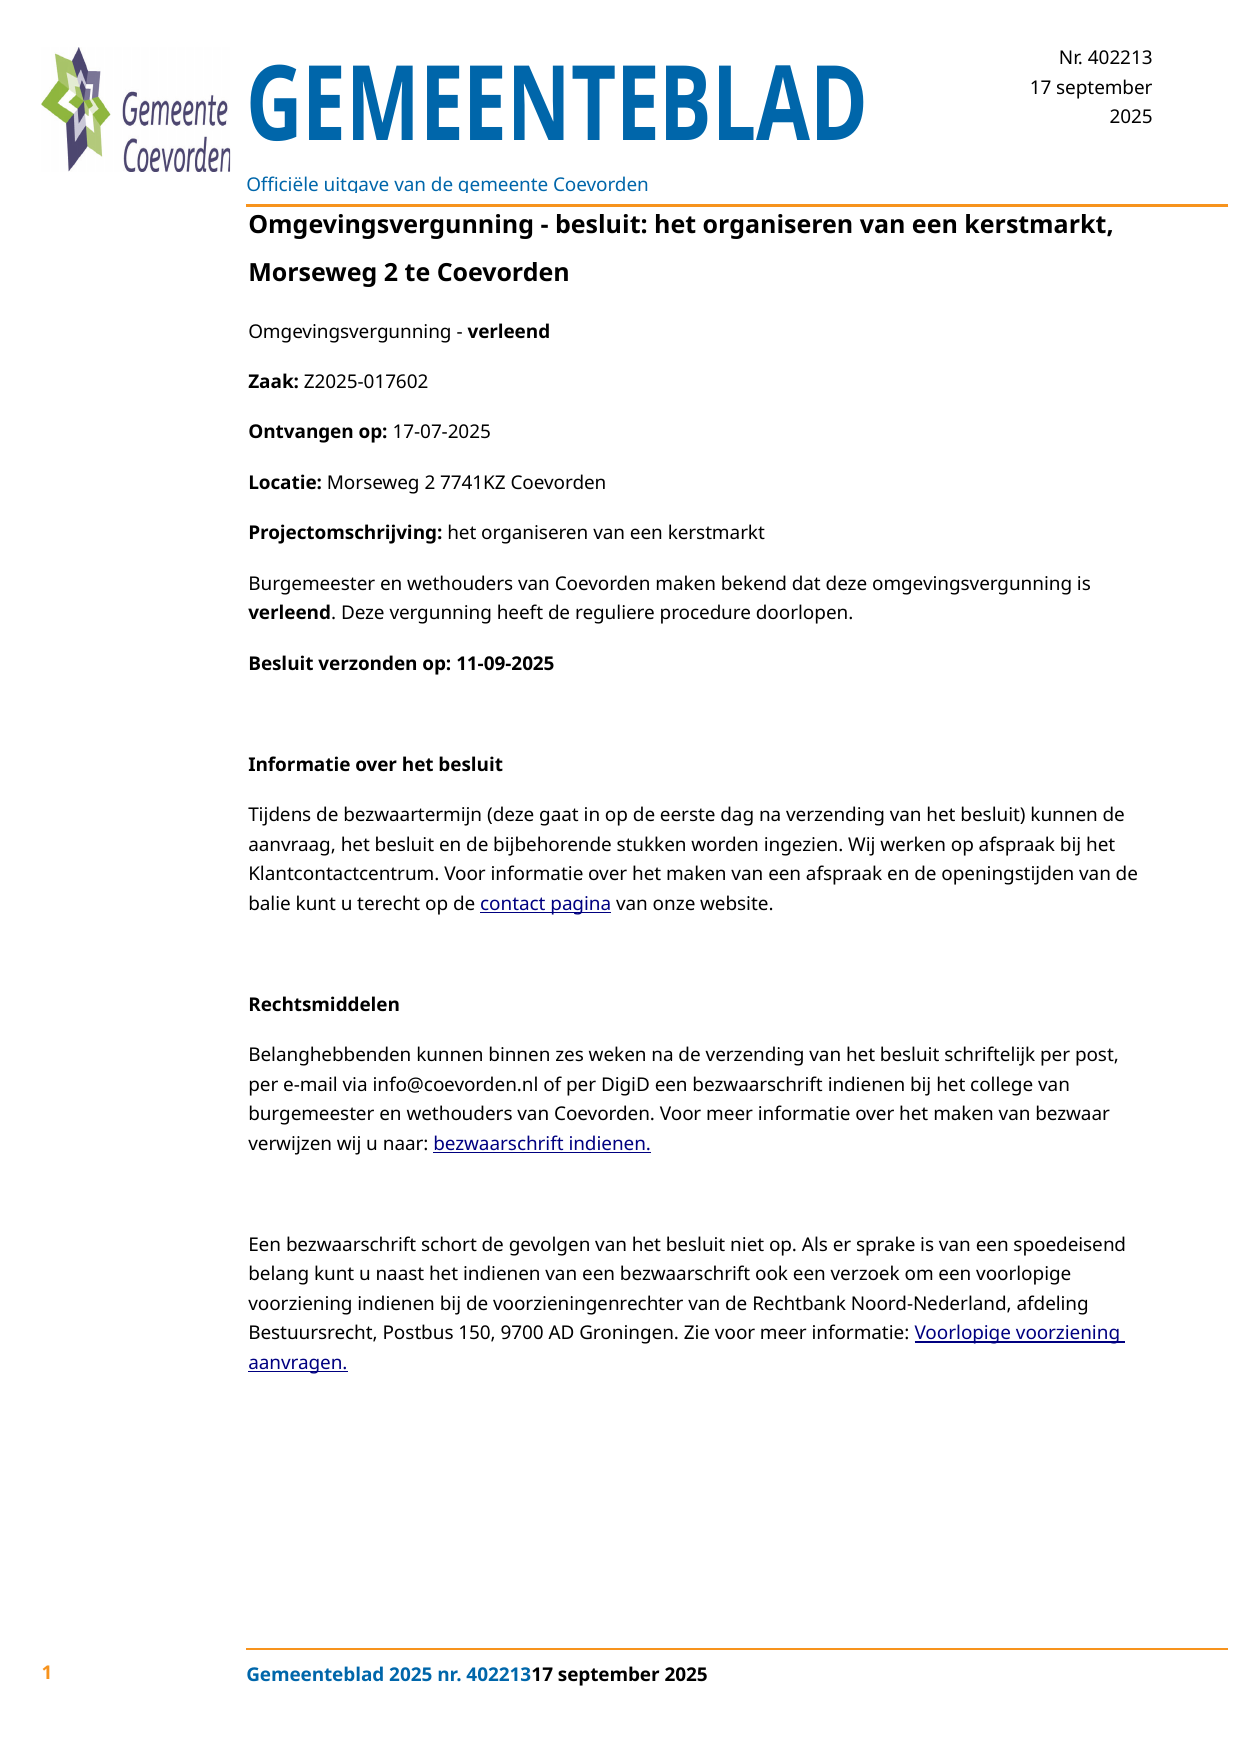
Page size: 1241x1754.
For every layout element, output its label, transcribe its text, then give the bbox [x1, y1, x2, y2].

text Projectomschrijving: het organiseren van een kerstmarkt [248, 519, 1152, 545]
text Ontvangen op: 17-07-2025 [248, 419, 1152, 444]
text Omgevingsvergunning - besluit: het organiseren van een kerstmarkt, Morseweg 2 te Coevorden [248, 207, 1152, 288]
text Belanghebbenden kunnen binnen zes weken na de verzending van het besluit schriftelijk per post, per e-mail via info@coevorden.nl of per DigiD een bezwaarschrift indienen bij het college van burgemeester en wethouders van Coevorden. Voor meer informatie over het maken van bezwaar verwijzen wij u naar: bezwaarschrift indienen. [248, 1041, 1152, 1156]
text Zaak: Z2025-017602 [248, 368, 1152, 394]
text Locatie: Morseweg 2 7741KZ Coevorden [248, 469, 1152, 495]
text Rechtsmiddelen [248, 991, 1152, 1017]
text Tijdens de bezwaartermijn (deze gaat in op de eerste dag na verzending van het besluit) kunnen de aanvraag, het besluit en de bijbehorende stukken worden ingezien. Wij werken op afspraak bij het Klantcontactcentrum. Voor informatie over het maken van een afspraak en de openingstijden van de balie kunt u terecht op de contact pagina van onze website. [248, 801, 1152, 916]
text Besluit verzonden op: 11-09-2025 [248, 650, 1152, 676]
picture [41, 47, 231, 172]
text Burgemeester en wethouders van Coevorden maken bekend dat deze omgevingsvergunning is verleend. Deze vergunning heeft de reguliere procedure doorlopen. [248, 570, 1152, 625]
text Een bezwaarschrift schort de gevolgen van het besluit niet op. Als er sprake is van een spoedeisend belang kunt u naast het indienen van een bezwaarschrift ook een verzoek om een voorlopige voorziening indienen bij de voorzieningenrechter van de Rechtbank Noord-Nederland, afdeling Bestuursrecht, Postbus 150, 9700 AD Groningen. Zie voor meer informatie: Voorlopige voorziening aanvragen. [248, 1231, 1152, 1375]
text Informatie over het besluit [248, 751, 1152, 777]
text Omgevingsvergunning - verleend [248, 318, 1152, 344]
